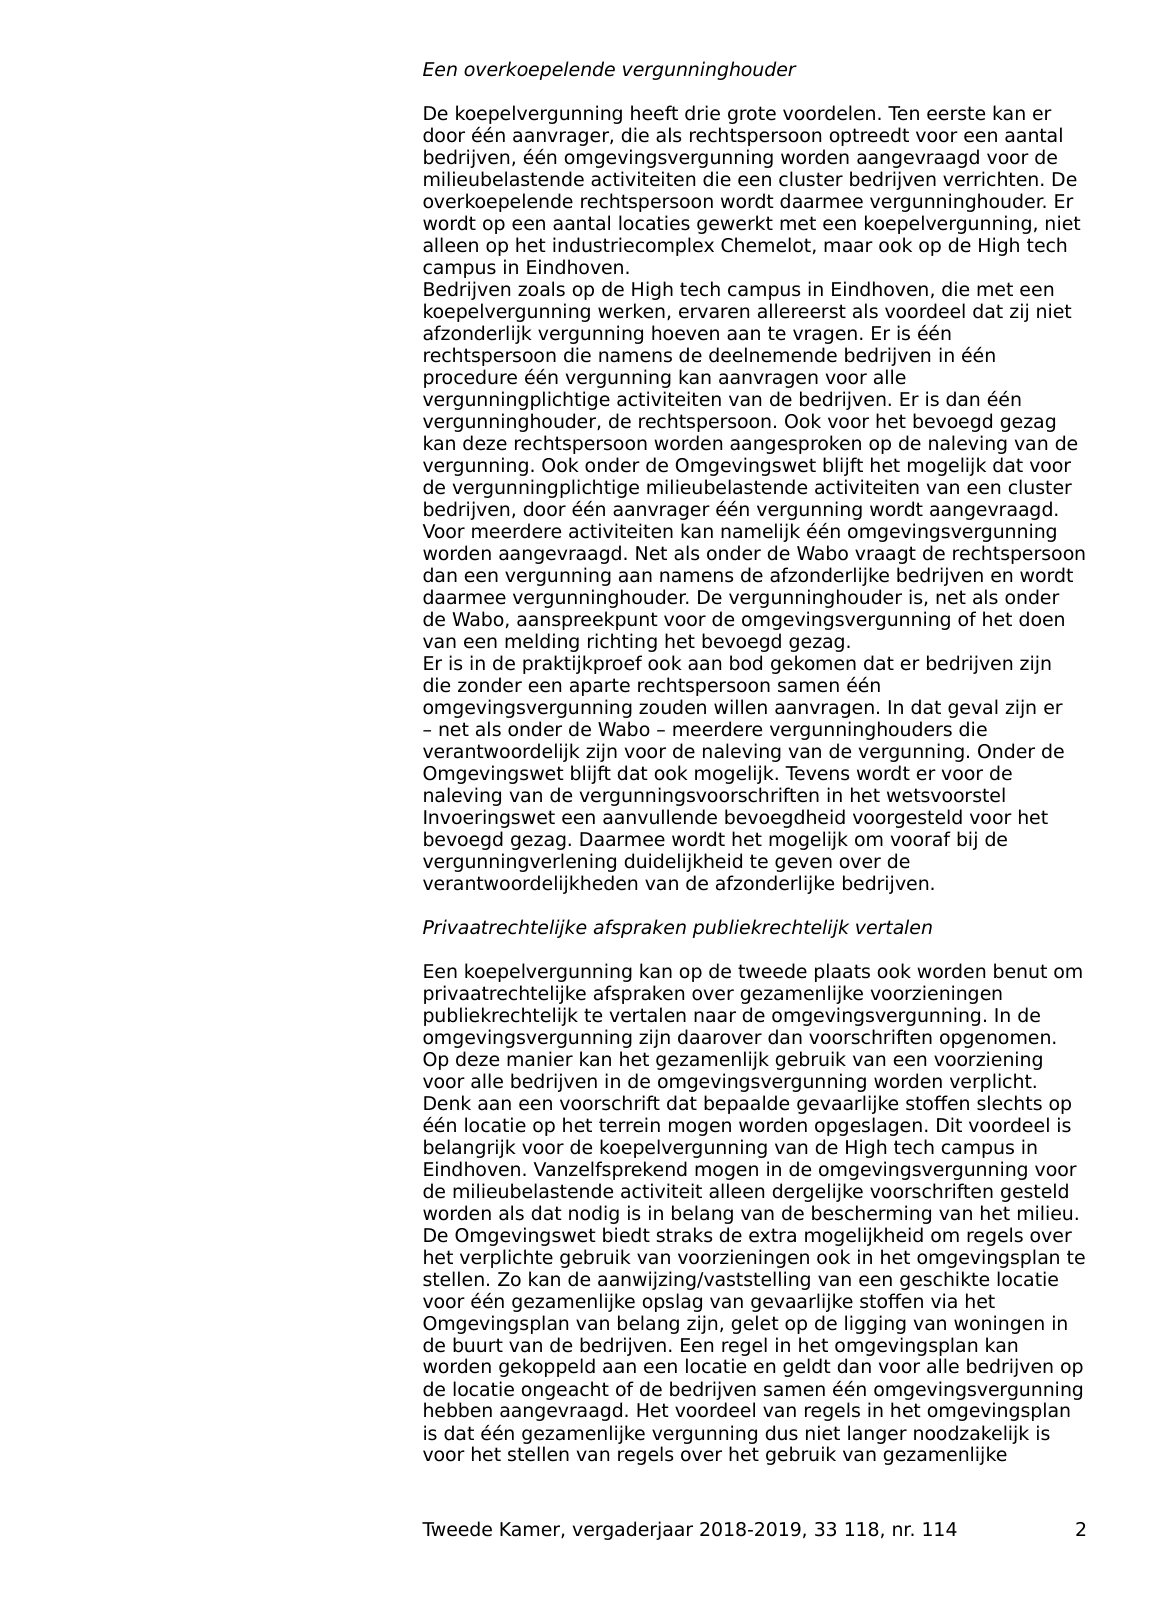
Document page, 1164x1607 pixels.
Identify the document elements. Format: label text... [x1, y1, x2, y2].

text Er is in de praktijkproef ook aan bod gekomen dat er bedrijven zijn die zonder een aparte rechtspersoon samen één omgevingsvergunning zouden willen aanvragen. In dat geval zijn er – net als onder de Wabo – meerdere vergunninghouders die verantwoordelijk zijn voor de naleving van de vergunning. Onder de Omgevingswet blijft dat ook mogelijk. Tevens wordt er voor de naleving van de vergunningsvoorschriften in het wetsvoorstel Invoeringswet een aanvullende bevoegdheid voorgesteld voor het bevoegd gezag. Daarmee wordt het mogelijk om vooraf bij de vergunningverlening duidelijkheid te geven over de verantwoordelijkheden van de afzonderlijke bedrijven. [422, 653, 1087, 894]
subtitle Een overkoepelende vergunninghouder [422, 59, 1087, 81]
subtitle Privaatrechtelijke afspraken publiekrechtelijk vertalen [422, 917, 1087, 939]
text Bedrijven zoals op de High tech campus in Eindhoven, die met een koepelvergunning werken, ervaren allereerst als voordeel dat zij niet afzonderlijk vergunning hoeven aan te vragen. Er is één rechtspersoon die namens de deelnemende bedrijven in één procedure één vergunning kan aanvragen voor alle vergunningplichtige activiteiten van de bedrijven. Er is dan één vergunninghouder, de rechtspersoon. Ook voor het bevoegd gezag kan deze rechtspersoon worden aangesproken op de naleving van de vergunning. Ook onder de Omgevingswet blijft het mogelijk dat voor de vergunningplichtige milieubelastende activiteiten van een cluster bedrijven, door één aanvrager één vergunning wordt aangevraagd. Voor meerdere activiteiten kan namelijk één omgevingsvergunning worden aangevraagd. Net als onder de Wabo vraagt de rechtspersoon dan een vergunning aan namens de afzonderlijke bedrijven en wordt daarmee vergunninghouder. De vergunninghouder is, net als onder de Wabo, aanspreekpunt voor de omgevingsvergunning of het doen van een melding richting het bevoegd gezag. [422, 279, 1087, 653]
text De koepelvergunning heeft drie grote voordelen. Ten eerste kan er door één aanvrager, die als rechtspersoon optreedt voor een aantal bedrijven, één omgevingsvergunning worden aangevraagd voor de milieubelastende activiteiten die een cluster bedrijven verrichten. De overkoepelende rechtspersoon wordt daarmee vergunninghouder. Er wordt op een aantal locaties gewerkt met een koepelvergunning, niet alleen op het industriecomplex Chemelot, maar ook op de High tech campus in Eindhoven. [422, 103, 1087, 279]
text Een koepelvergunning kan op de tweede plaats ook worden benut om privaatrechtelijke afspraken over gezamenlijke voorzieningen publiekrechtelijk te vertalen naar de omgevingsvergunning. In de omgevingsvergunning zijn daarover dan voorschriften opgenomen. Op deze manier kan het gezamenlijk gebruik van een voorziening voor alle bedrijven in de omgevingsvergunning worden verplicht. Denk aan een voorschrift dat bepaalde gevaarlijke stoffen slechts op één locatie op het terrein mogen worden opgeslagen. Dit voordeel is belangrijk voor de koepelvergunning van de High tech campus in Eindhoven. Vanzelfsprekend mogen in de omgevingsvergunning voor de milieubelastende activiteit alleen dergelijke voorschriften gesteld worden als dat nodig is in belang van de bescherming van het milieu. De Omgevingswet biedt straks de extra mogelijkheid om regels over het verplichte gebruik van voorzieningen ook in het omgevingsplan te stellen. Zo kan de aanwijzing/vaststelling van een geschikte locatie voor één gezamenlijke opslag van gevaarlijke stoffen via het Omgevingsplan van belang zijn, gelet op de ligging van woningen in de buurt van de bedrijven. Een regel in het omgevingsplan kan worden gekoppeld aan een locatie en geldt dan voor alle bedrijven op de locatie ongeacht of de bedrijven samen één omgevingsvergunning hebben aangevraagd. Het voordeel van regels in het omgevingsplan is dat één gezamenlijke vergunning dus niet langer noodzakelijk is voor het stellen van regels over het gebruik van gezamenlijke [422, 961, 1087, 1466]
